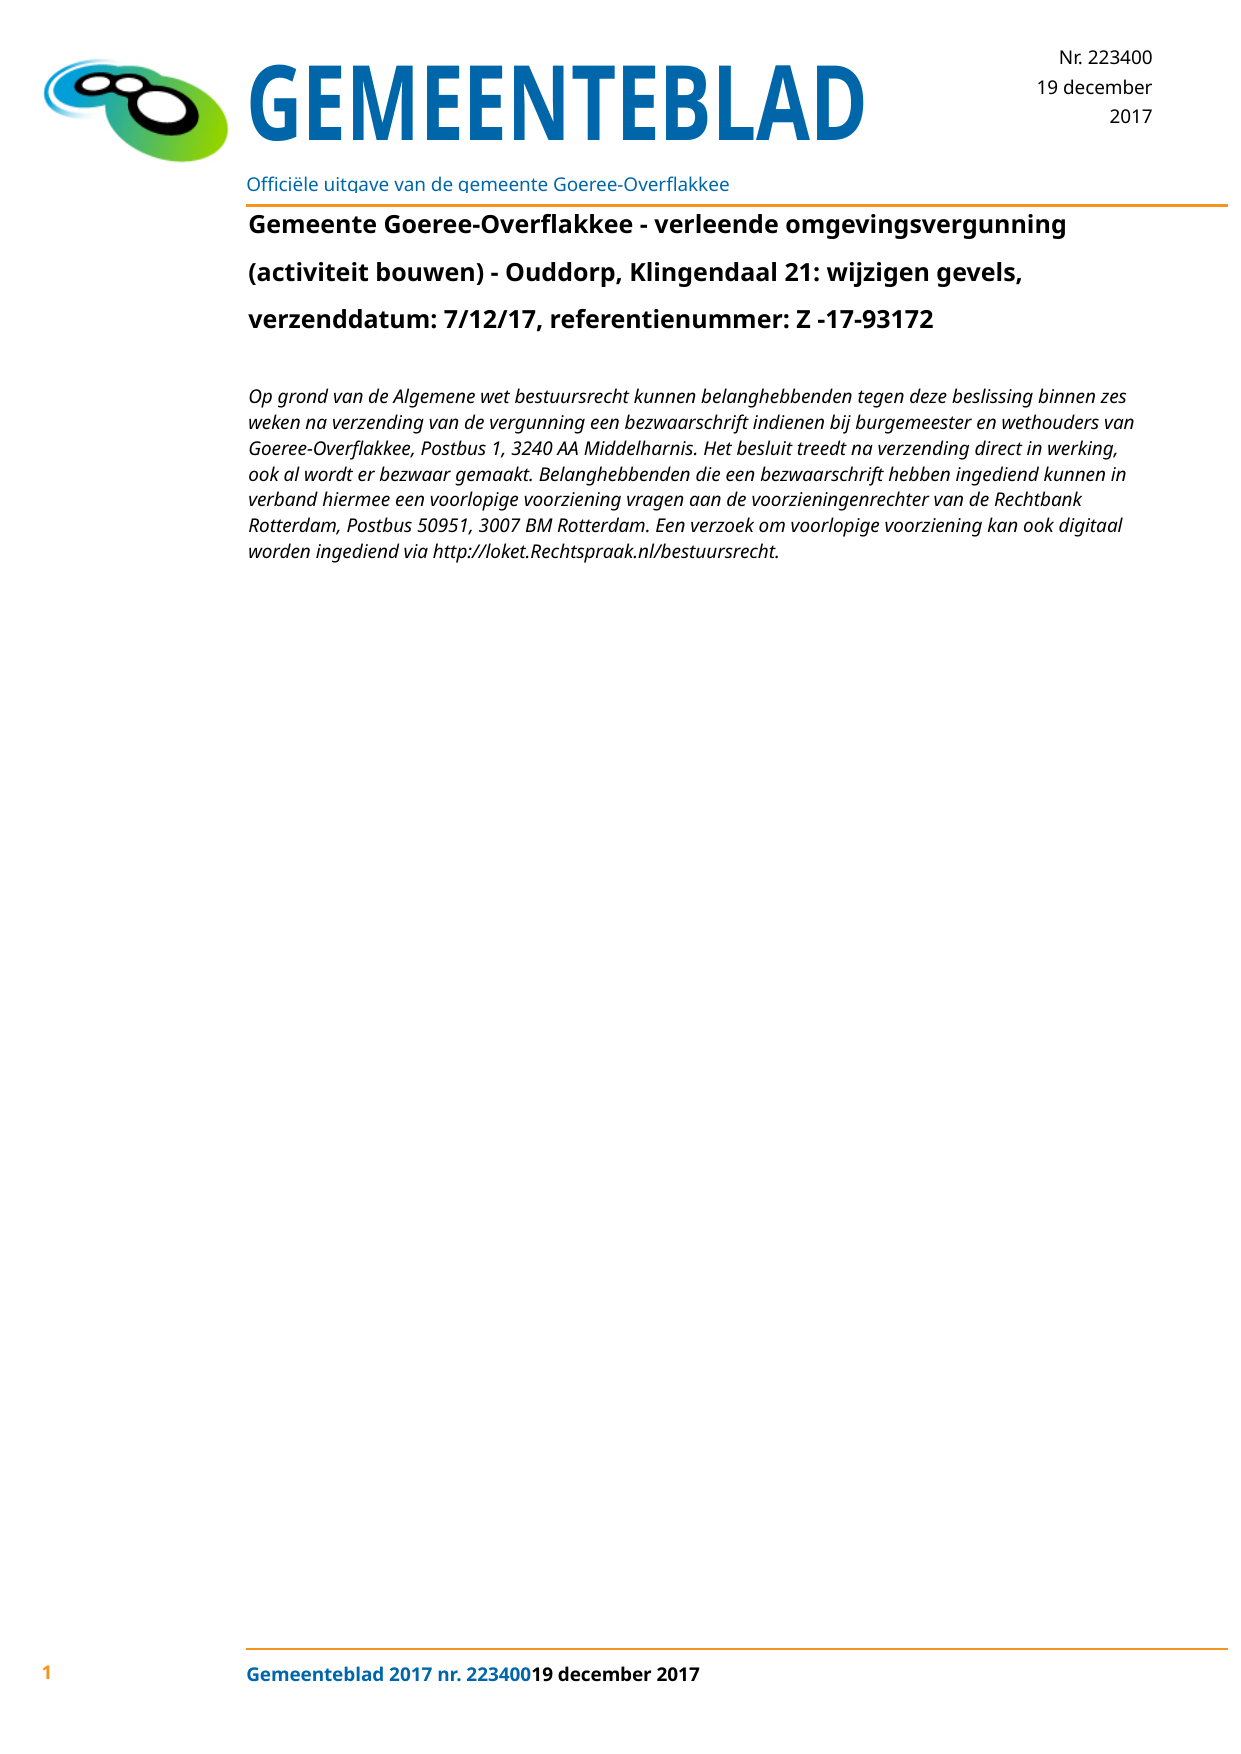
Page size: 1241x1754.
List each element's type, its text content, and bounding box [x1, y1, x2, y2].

text Gemeente Goeree-Overflakkee - verleende omgevingsvergunning (activiteit bouwen) - Ouddorp, Klingendaal 21: wijzigen gevels, verzenddatum: 7/12/17, referentienummer: Z -17-93172 [248, 207, 1152, 336]
text Op grond van de Algemene wet bestuursrecht kunnen belanghebbenden tegen deze beslissing binnen zes weken na verzending van de vergunning een bezwaarschrift indienen bij burgemeester en wethouders van Goeree-Overflakkee, Postbus 1, 3240 AA Middelharnis. Het besluit treedt na verzending direct in werking, ook al wordt er bezwaar gemaakt. Belanghebbenden die een bezwaarschrift hebben ingediend kunnen in verband hiermee een voorlopige voorziening vragen aan de voorzieningenrechter van de Rechtbank Rotterdam, Postbus 50951, 3007 BM Rotterdam. Een verzoek om voorlopige voorziening kan ook digitaal worden ingediend via http://loket.Rechtspraak.nl/bestuursrecht. [248, 384, 1152, 564]
picture [41, 47, 231, 172]
